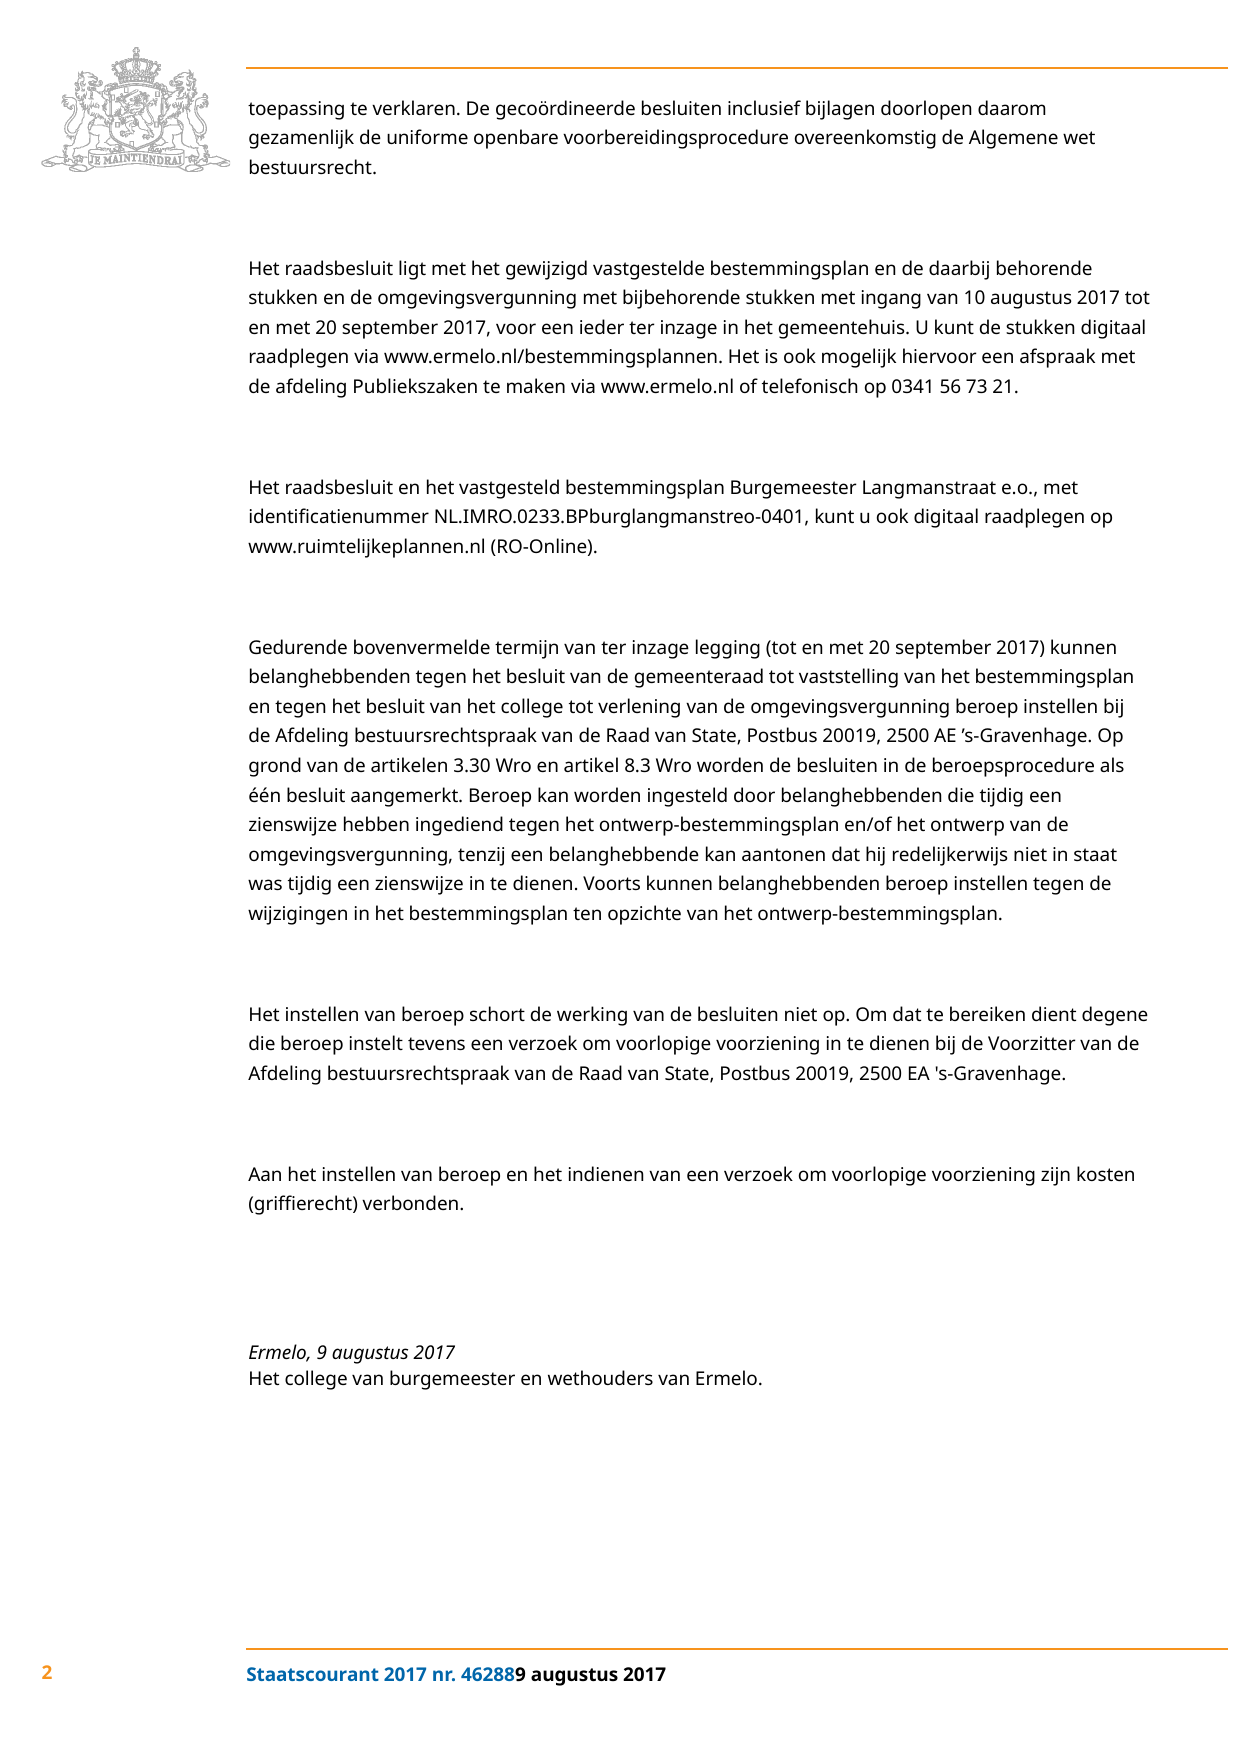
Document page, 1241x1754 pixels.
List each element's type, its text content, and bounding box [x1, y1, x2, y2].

text Het raadsbesluit en het vastgesteld bestemmingsplan Burgemeester Langmanstraat e.o., met identificatienummer NL.IMRO.0233.BPburglangmanstreo-0401, kunt u ook digitaal raadplegen op www.ruimtelijkeplannen.nl (RO-Online). [248, 474, 1152, 559]
picture [41, 47, 231, 172]
text Het instellen van beroep schort de werking van de besluiten niet op. Om dat te bereiken dient degene die beroep instelt tevens een verzoek om voorlopige voorziening in te dienen bij de Voorzitter van de Afdeling bestuursrechtspraak van de Raad van State, Postbus 20019, 2500 EA 's-Gravenhage. [248, 1001, 1152, 1086]
text Ermelo, 9 augustus 2017 [248, 1339, 1152, 1365]
text Het raadsbesluit ligt met het gewijzigd vastgestelde bestemmingsplan en de daarbij behorende stukken en de omgevingsvergunning met bijbehorende stukken met ingang van 10 augustus 2017 tot en met 20 september 2017, voor een ieder ter inzage in het gemeentehuis. U kunt de stukken digitaal raadplegen via www.ermelo.nl/bestemmingsplannen. Het is ook mogelijk hiervoor een afspraak met de afdeling Publiekszaken te maken via www.ermelo.nl of telefonisch op 0341 56 73 21. [248, 255, 1152, 399]
text Gedurende bovenvermelde termijn van ter inzage legging (tot en met 20 september 2017) kunnen belanghebbenden tegen het besluit van de gemeenteraad tot vaststelling van het bestemmingsplan en tegen het besluit van het college tot verlening van de omgevingsvergunning beroep instellen bij de Afdeling bestuursrechtspraak van de Raad van State, Postbus 20019, 2500 AE ’s-Gravenhage. Op grond van de artikelen 3.30 Wro en artikel 8.3 Wro worden de besluiten in de beroepsprocedure als één besluit aangemerkt. Beroep kan worden ingesteld door belanghebbenden die tijdig een zienswijze hebben ingediend tegen het ontwerp-bestemmingsplan en/of het ontwerp van de omgevingsvergunning, tenzij een belanghebbende kan aantonen dat hij redelijkerwijs niet in staat was tijdig een zienswijze in te dienen. Voorts kunnen belanghebbenden beroep instellen tegen de wijzigingen in het bestemmingsplan ten opzichte van het ontwerp-bestemmingsplan. [248, 634, 1152, 926]
text toepassing te verklaren. De gecoördineerde besluiten inclusief bijlagen doorlopen daarom gezamenlijk de uniforme openbare voorbereidingsprocedure overeenkomstig de Algemene wet bestuursrecht. [248, 95, 1152, 180]
text Het college van burgemeester en wethouders van Ermelo. [248, 1365, 1152, 1391]
text Aan het instellen van beroep en het indienen van een verzoek om voorlopige voorziening zijn kosten (griffierecht) verbonden. [248, 1161, 1152, 1216]
